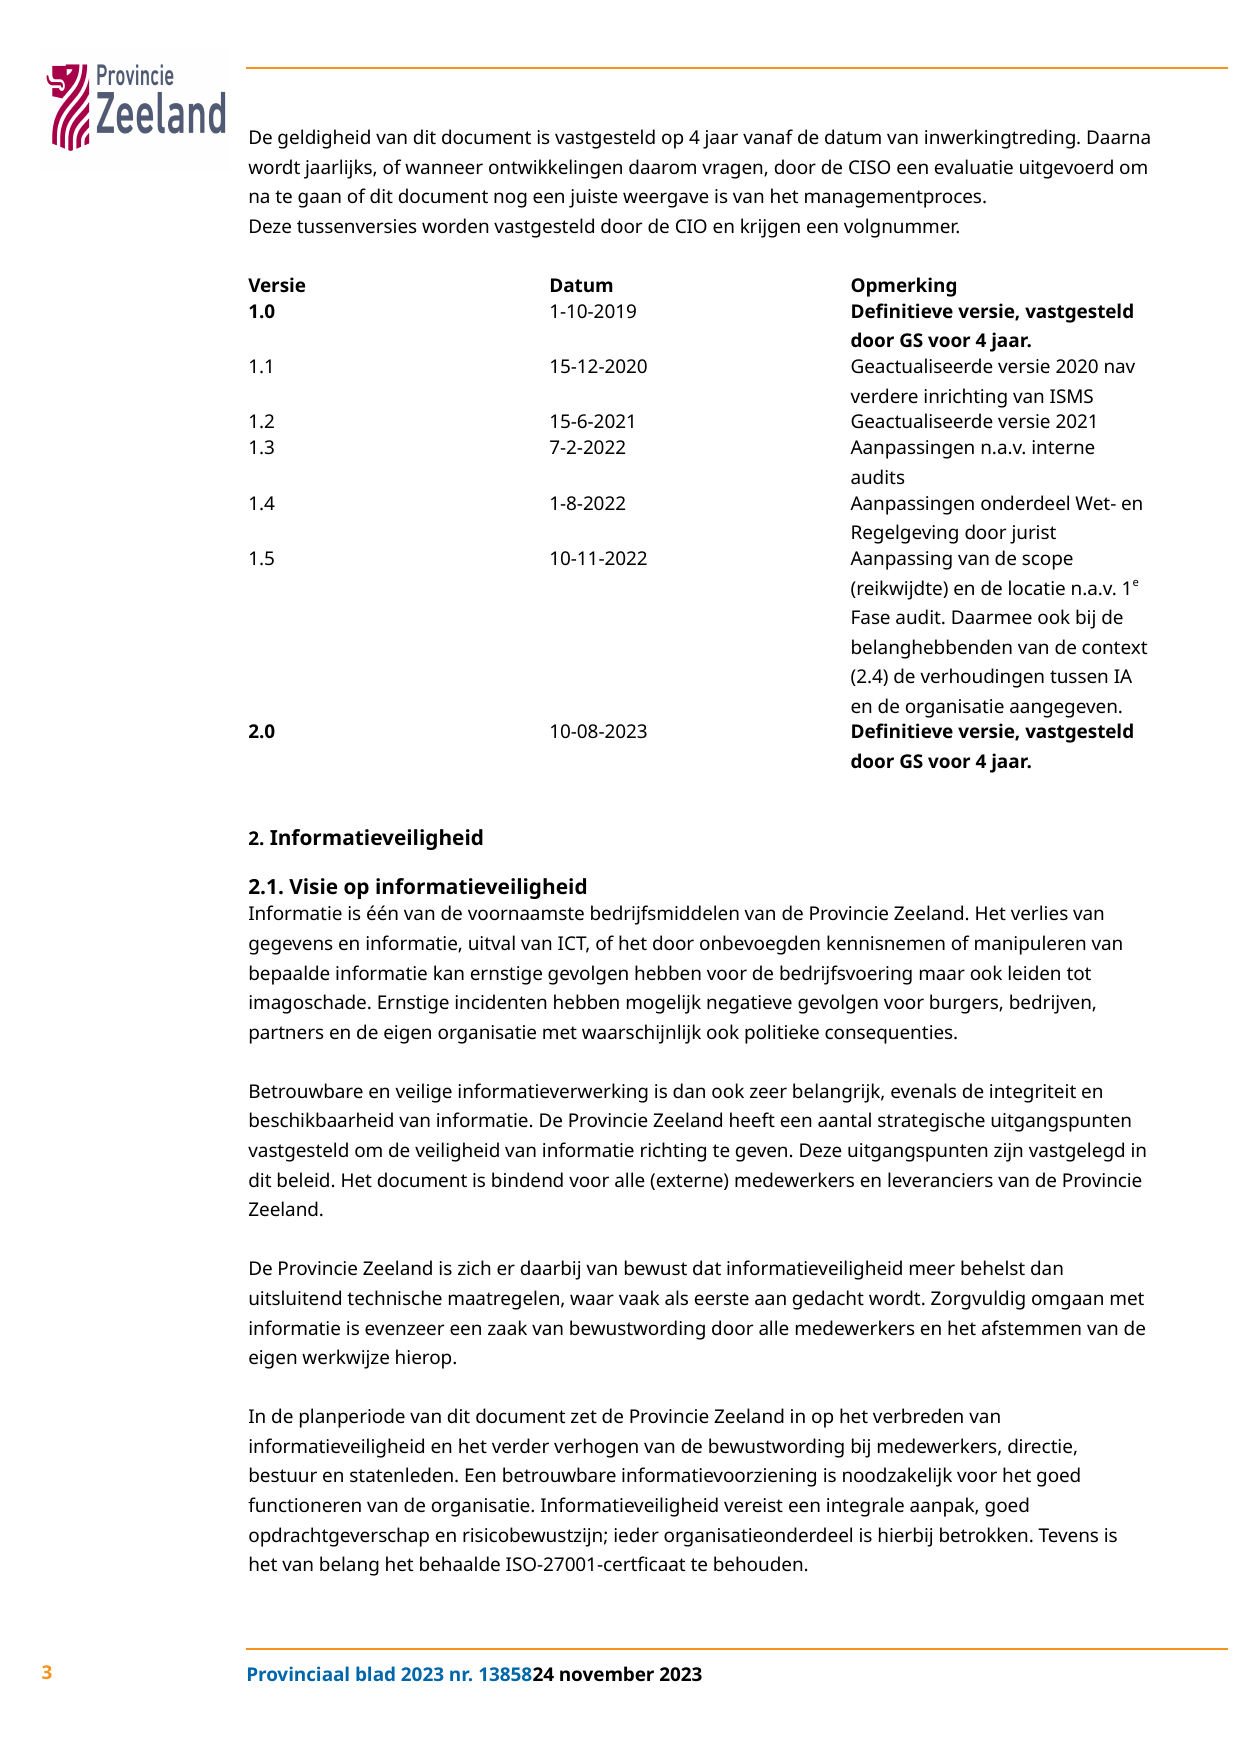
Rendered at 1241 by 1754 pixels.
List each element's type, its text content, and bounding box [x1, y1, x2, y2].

table_cell 1.0 [248, 298, 549, 353]
text In de planperiode van dit document zet de Provincie Zeeland in op het verbreden van informatieveiligheid en het verder verhogen van de bewustwording bij medewerkers, directie, bestuur en statenleden. Een betrouwbare informatievoorziening is noodzakelijk voor het goed functioneren van de organisatie. Informatieveiligheid vereist een integrale aanpak, goed opdrachtgeverschap en risicobewustzijn; ieder organisatieonderdeel is hierbij betrokken. Tevens is het van belang het behaalde ISO-27001-certficaat te behouden. [248, 1403, 1152, 1577]
text Deze tussenversies worden vastgesteld door de CIO en krijgen een volgnummer. [248, 213, 1152, 239]
table_cell 1-8-2022 [549, 490, 850, 545]
table_cell 1-10-2019 [549, 298, 850, 353]
table_header Datum [549, 273, 850, 298]
text 2. Informatieveiligheid [248, 823, 1152, 851]
table_header Versie [248, 273, 549, 298]
text De geldigheid van dit document is vastgesteld op 4 jaar vanaf de datum van inwerkingtreding. Daarna wordt jaarlijks, of wanneer ontwikkelingen daarom vragen, door de CISO een evaluatie uitgevoerd om na te gaan of dit document nog een juiste weergave is van het managementproces. [248, 124, 1152, 209]
table_cell 1.5 [248, 545, 549, 719]
text Betrouwbare en veilige informatieverwerking is dan ook zeer belangrijk, evenals de integriteit en beschikbaarheid van informatie. De Provincie Zeeland heeft een aantal strategische uitgangspunten vastgesteld om de veiligheid van informatie richting te geven. Deze uitgangspunten zijn vastgelegd in dit beleid. Het document is bindend voor alle (externe) medewerkers en leveranciers van de Provincie Zeeland. [248, 1078, 1152, 1222]
table_cell Geactualiseerde versie 2021 [850, 409, 1152, 434]
table_cell Aanpassingen n.a.v. interne audits [850, 435, 1152, 490]
table_cell 7-2-2022 [549, 435, 850, 490]
table_cell 15-12-2020 [549, 354, 850, 409]
table_cell 15-6-2021 [549, 409, 850, 434]
text 2.1. Visie op informatieveiligheid [248, 872, 1152, 901]
table_cell 10-11-2022 [549, 545, 850, 719]
table_header Opmerking [850, 273, 1152, 298]
table_cell 1.1 [248, 354, 549, 409]
table_cell 1.3 [248, 435, 549, 490]
table_cell Aanpassingen onderdeel Wet- en Regelgeving door jurist [850, 490, 1152, 545]
table_cell Aanpassing van de scope (reikwijdte) en de locatie n.a.v. 1e Fase audit. Daarmee ook bij de belanghebbenden van de context (2.4) de verhoudingen tussen IA en de organisatie aangegeven. [850, 545, 1152, 719]
table_cell 1.2 [248, 409, 549, 434]
table_cell 1.4 [248, 490, 549, 545]
table_cell Definitieve versie, vastgesteld door GS voor 4 jaar. [850, 719, 1152, 774]
text Informatie is één van de voornaamste bedrijfsmiddelen van de Provincie Zeeland. Het verlies van gegevens en informatie, uitval van ICT, of het door onbevoegden kennisnemen of manipuleren van bepaalde informatie kan ernstige gevolgen hebben voor de bedrijfsvoering maar ook leiden tot imagoschade. Ernstige incidenten hebben mogelijk negatieve gevolgen voor burgers, bedrijven, partners en de eigen organisatie met waarschijnlijk ook politieke consequenties. [248, 901, 1152, 1045]
text De Provincie Zeeland is zich er daarbij van bewust dat informatieveiligheid meer behelst dan uitsluitend technische maatregelen, waar vaak als eerste aan gedacht wordt. Zorgvuldig omgaan met informatie is evenzeer een zaak van bewustwording door alle medewerkers en het afstemmen van de eigen werkwijze hierop. [248, 1256, 1152, 1370]
table_cell Definitieve versie, vastgesteld door GS voor 4 jaar. [850, 298, 1152, 353]
table_cell 10-08-2023 [549, 719, 850, 774]
table_cell 2.0 [248, 719, 549, 774]
table_cell Geactualiseerde versie 2020 nav verdere inrichting van ISMS [850, 354, 1152, 409]
picture [41, 47, 231, 172]
